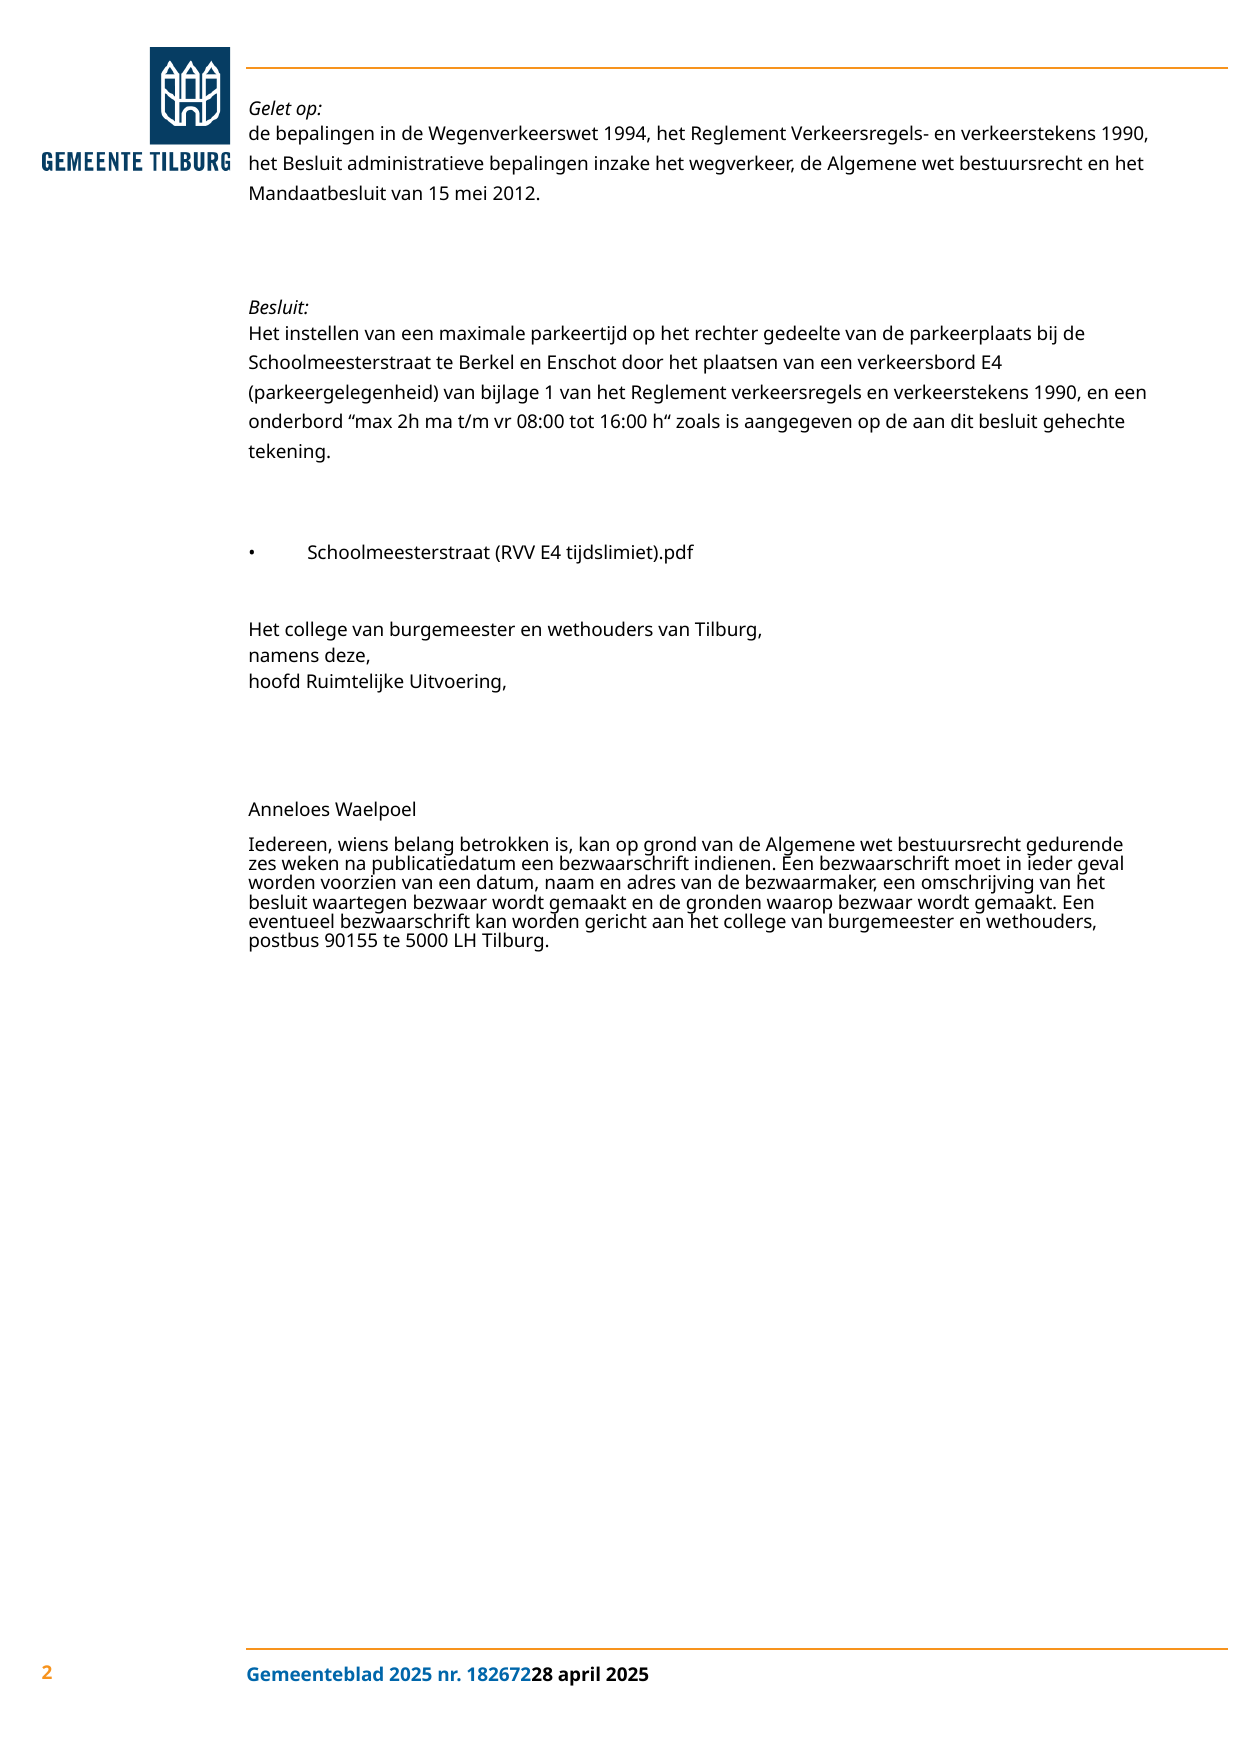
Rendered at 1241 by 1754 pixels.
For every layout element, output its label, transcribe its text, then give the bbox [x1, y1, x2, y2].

text hoofd Ruimtelijke Uitvoering, [248, 668, 1152, 693]
text de bepalingen in de Wegenverkeerswet 1994, het Reglement Verkeersregels- en verkeerstekens 1990, het Besluit administratieve bepalingen inzake het wegverkeer, de Algemene wet bestuursrecht en het Mandaatbesluit van 15 mei 2012. [248, 121, 1152, 205]
text Besluit: [248, 294, 1152, 320]
text Iedereen, wiens belang betrokken is, kan op grond van de Algemene wet bestuursrecht gedurende zes weken na publicatiedatum een bezwaarschrift indienen. Een bezwaarschrift moet in ieder geval worden voorzien van een datum, naam en adres van de bezwaarmaker, een omschrijving van het besluit waartegen bezwaar wordt gemaakt en de gronden waarop bezwaar wordt gemaakt. Een eventueel bezwaarschrift kan worden gericht aan het college van burgemeester en wethouders, postbus 90155 te 5000 LH Tilburg. [248, 836, 1152, 951]
text Anneloes Waelpoel [248, 796, 1152, 822]
text namens deze, [248, 642, 1152, 668]
picture [41, 47, 231, 172]
text Het instellen van een maximale parkeertijd op het rechter gedeelte van de parkeerplaats bij de Schoolmeesterstraat te Berkel en Enschot door het plaatsen van een verkeersbord E4 (parkeergelegenheid) van bijlage 1 van het Reglement verkeersregels en verkeerstekens 1990, en een onderbord “max 2h ma t/m vr 08:00 tot 16:00 h“ zoals is aangegeven op de aan dit besluit gehechte tekening. [248, 320, 1152, 464]
list Schoolmeesterstraat (RVV E4 tijdslimiet).pdf [248, 539, 1152, 565]
text Het college van burgemeester en wethouders van Tilburg, [248, 616, 1152, 642]
text Gelet op: [248, 95, 1152, 121]
